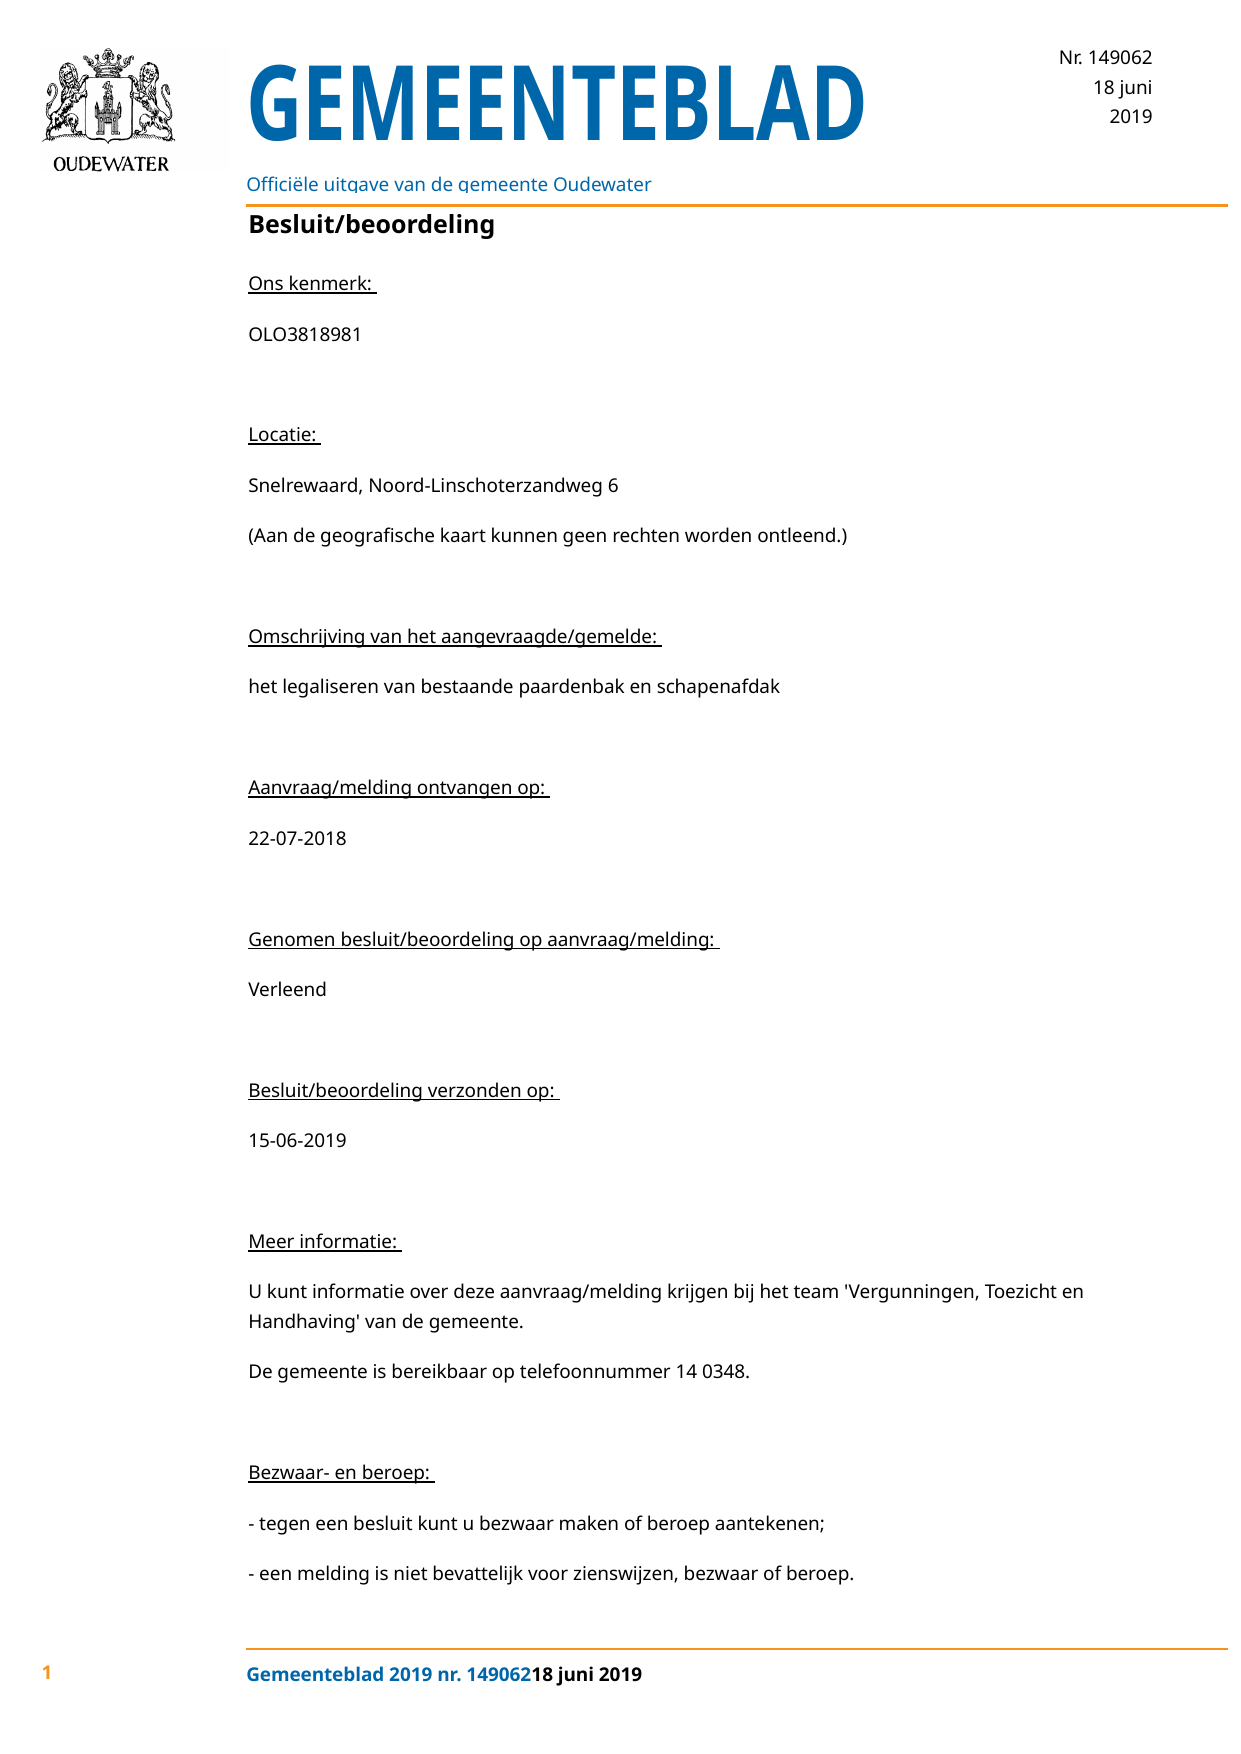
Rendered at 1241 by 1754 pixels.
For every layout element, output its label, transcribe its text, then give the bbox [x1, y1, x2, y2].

text Besluit/beoordeling [248, 207, 1152, 241]
text - een melding is niet bevattelijk voor zienswijzen, bezwaar of beroep. [248, 1560, 1152, 1586]
text (Aan de geografische kaart kunnen geen rechten worden ontleend.) [248, 522, 1152, 548]
picture [41, 47, 231, 172]
text het legaliseren van bestaande paardenbak en schapenafdak [248, 674, 1152, 699]
text 15-06-2019 [248, 1127, 1152, 1153]
text Snelrewaard, Noord-Linschoterzandweg 6 [248, 472, 1152, 498]
text U kunt informatie over deze aanvraag/melding krijgen bij het team 'Vergunningen, Toezicht en Handhaving' van de gemeente. [248, 1279, 1152, 1334]
text OLO3818981 [248, 321, 1152, 346]
text De gemeente is bereikbaar op telefoonnummer 14 0348. [248, 1359, 1152, 1384]
text Genomen besluit/beoordeling op aanvraag/melding: [248, 926, 1152, 951]
text Bezwaar- en beroep: [248, 1459, 1152, 1485]
text Besluit/beoordeling verzonden op: [248, 1077, 1152, 1103]
text - tegen een besluit kunt u bezwaar maken of beroep aantekenen; [248, 1510, 1152, 1536]
text Ons kenmerk: [248, 270, 1152, 296]
text Aanvraag/melding ontvangen op: [248, 774, 1152, 800]
text Locatie: [248, 422, 1152, 447]
text Meer informatie: [248, 1228, 1152, 1254]
text 22-07-2018 [248, 825, 1152, 851]
text Omschrijving van het aangevraagde/gemelde: [248, 623, 1152, 649]
text Verleend [248, 976, 1152, 1002]
